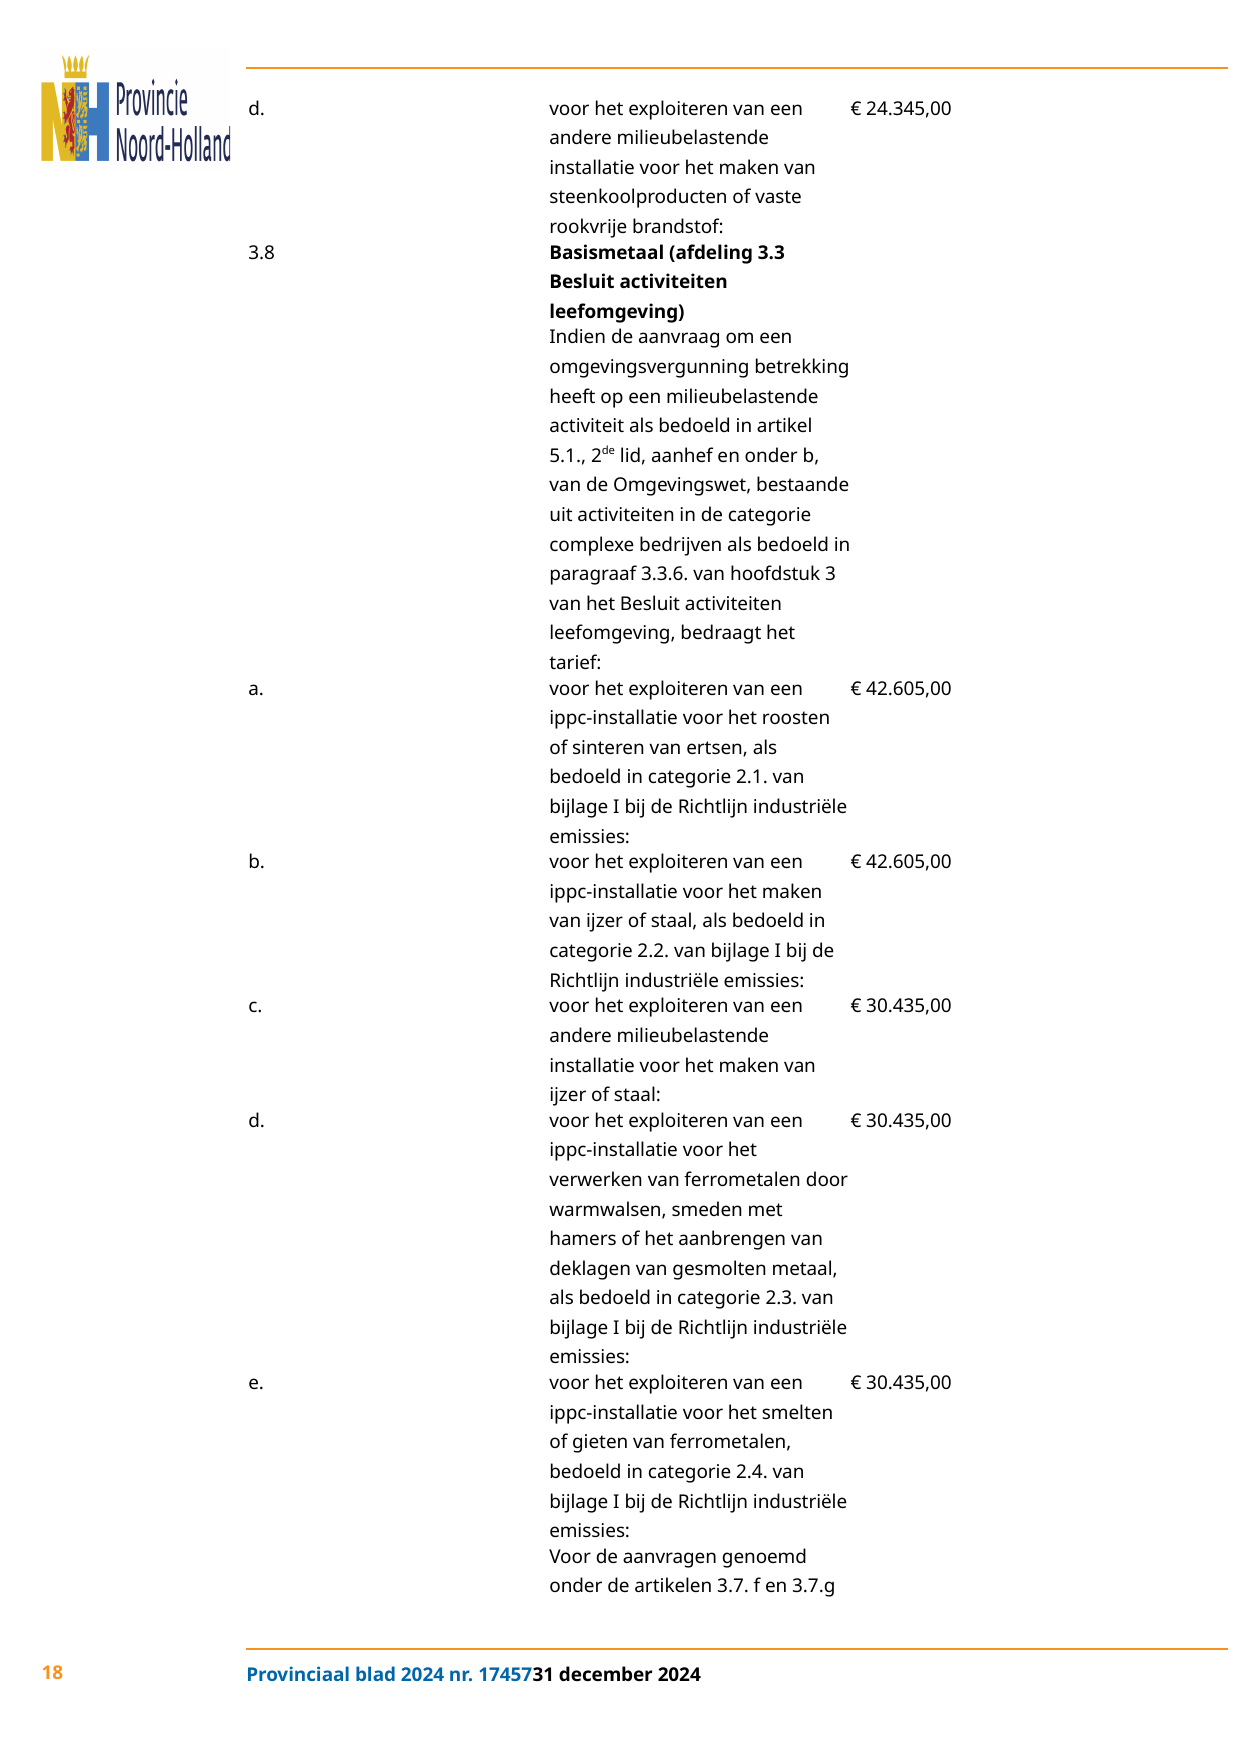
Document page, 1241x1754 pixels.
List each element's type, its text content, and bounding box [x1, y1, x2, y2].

table_cell [850, 1543, 1152, 1598]
table_cell [248, 324, 549, 675]
table_cell Voor de aanvragen genoemd onder de artikelen 3.7. f en 3.7.g [549, 1543, 850, 1598]
table_cell a. [248, 675, 549, 848]
table_cell 3.8 [248, 239, 549, 324]
table_cell Basismetaal (afdeling 3.3 Besluit activiteiten leefomgeving) [549, 239, 850, 324]
table_cell c. [248, 993, 549, 1107]
table_cell voor het exploiteren van een ippc-installatie voor het verwerken van ferrometalen door warmwalsen, smeden met hamers of het aanbrengen van deklagen van gesmolten metaal, als bedoeld in categorie 2.3. van bijlage I bij de Richtlijn industriële emissies: [549, 1107, 850, 1369]
table_cell [850, 324, 1152, 675]
table_cell d. [248, 95, 549, 239]
table_cell voor het exploiteren van een andere milieubelastende installatie voor het maken van steenkoolproducten of vaste rookvrije brandstof: [549, 95, 850, 239]
table_cell € 30.435,00 [850, 1107, 1152, 1369]
table_cell d. [248, 1107, 549, 1369]
table_cell € 42.605,00 [850, 849, 1152, 993]
table_cell Indien de aanvraag om een omgevingsvergunning betrekking heeft op een milieubelastende activiteit als bedoeld in artikel 5.1., 2de lid, aanhef en onder b, van de Omgevingswet, bestaande uit activiteiten in de categorie complexe bedrijven als bedoeld in paragraaf 3.3.6. van hoofdstuk 3 van het Besluit activiteiten leefomgeving, bedraagt het tarief: [549, 324, 850, 675]
table_cell b. [248, 849, 549, 993]
table_cell voor het exploiteren van een andere milieubelastende installatie voor het maken van ijzer of staal: [549, 993, 850, 1107]
table_cell voor het exploiteren van een ippc-installatie voor het roosten of sinteren van ertsen, als bedoeld in categorie 2.1. van bijlage I bij de Richtlijn industriële emissies: [549, 675, 850, 848]
table_cell € 30.435,00 [850, 1370, 1152, 1543]
table_cell [248, 1543, 549, 1598]
table_cell voor het exploiteren van een ippc-installatie voor het smelten of gieten van ferrometalen, bedoeld in categorie 2.4. van bijlage I bij de Richtlijn industriële emissies: [549, 1370, 850, 1543]
table_cell € 24.345,00 [850, 95, 1152, 239]
table_cell € 30.435,00 [850, 993, 1152, 1107]
picture [41, 47, 231, 172]
table_cell [850, 239, 1152, 324]
table_cell voor het exploiteren van een ippc-installatie voor het maken van ijzer of staal, als bedoeld in categorie 2.2. van bijlage I bij de Richtlijn industriële emissies: [549, 849, 850, 993]
table_cell e. [248, 1370, 549, 1543]
table_cell € 42.605,00 [850, 675, 1152, 848]
